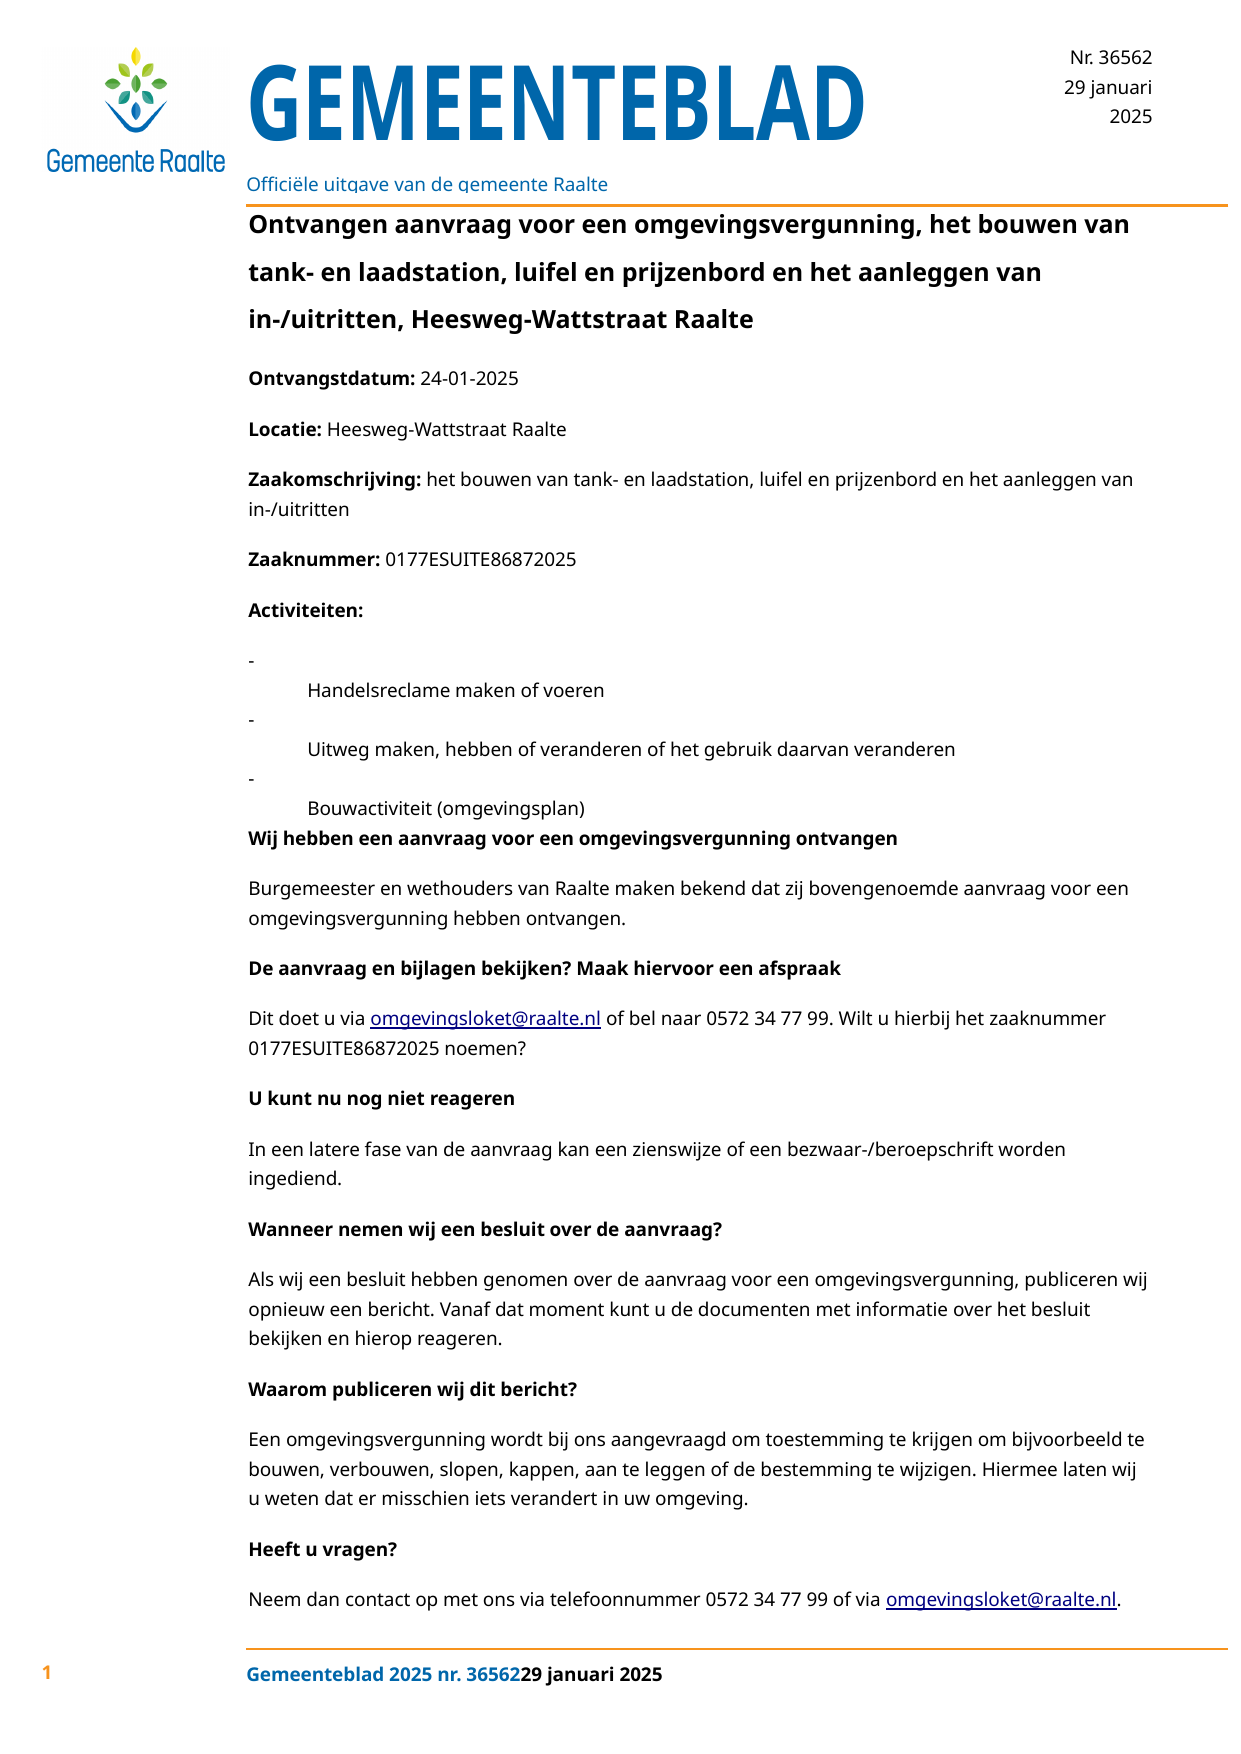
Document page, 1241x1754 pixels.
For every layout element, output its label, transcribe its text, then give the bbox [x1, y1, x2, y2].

text In een latere fase van de aanvraag kan een zienswijze of een bezwaar-/beroepschrift worden ingediend. [248, 1136, 1152, 1191]
text Ontvangstdatum: 24-01-2025 [248, 366, 1152, 391]
text Waarom publiceren wij dit bericht? [248, 1376, 1152, 1402]
list Handelsreclame maken of voeren [248, 677, 1152, 702]
text Burgemeester en wethouders van Raalte maken bekend dat zij bovengenoemde aanvraag voor een omgevingsvergunning hebben ontvangen. [248, 875, 1152, 930]
text Activiteiten: [248, 597, 1152, 622]
text De aanvraag en bijlagen bekijken? Maak hiervoor een afspraak [248, 955, 1152, 981]
text Heeft u vragen? [248, 1536, 1152, 1562]
text Dit doet u via omgevingsloket@raalte.nl of bel naar 0572 34 77 99. Wilt u hierbij het zaaknummer 0177ESUITE86872025 noemen? [248, 1006, 1152, 1061]
text Ontvangen aanvraag voor een omgevingsvergunning, het bouwen van tank- en laadstation, luifel en prijzenbord en het aanleggen van in-/uitritten, Heesweg-Wattstraat Raalte [248, 207, 1152, 336]
text Neem dan contact op met ons via telefoonnummer 0572 34 77 99 of via omgevingsloket@raalte.nl. [248, 1586, 1152, 1612]
picture [41, 47, 231, 172]
text U kunt nu nog niet reageren [248, 1086, 1152, 1111]
text Als wij een besluit hebben genomen over de aanvraag voor een omgevingsvergunning, publiceren wij opnieuw een bericht. Vanaf dat moment kunt u de documenten met informatie over het besluit bekijken en hierop reageren. [248, 1266, 1152, 1351]
list Bouwactiviteit (omgevingsplan) [248, 795, 1152, 821]
list Uitweg maken, hebben of veranderen of het gebruik daarvan veranderen [248, 736, 1152, 762]
text Wij hebben een aanvraag voor een omgevingsvergunning ontvangen [248, 825, 1152, 850]
text Een omgevingsvergunning wordt bij ons aangevraagd om toestemming te krijgen om bijvoorbeeld te bouwen, verbouwen, slopen, kappen, aan te leggen of de bestemming te wijzigen. Hiermee laten wij u weten dat er misschien iets verandert in uw omgeving. [248, 1426, 1152, 1511]
text Locatie: Heesweg-Wattstraat Raalte [248, 416, 1152, 442]
text Wanneer nemen wij een besluit over de aanvraag? [248, 1216, 1152, 1242]
text Zaaknummer: 0177ESUITE86872025 [248, 546, 1152, 572]
text Zaakomschrijving: het bouwen van tank- en laadstation, luifel en prijzenbord en het aanleggen van in-/uitritten [248, 466, 1152, 522]
